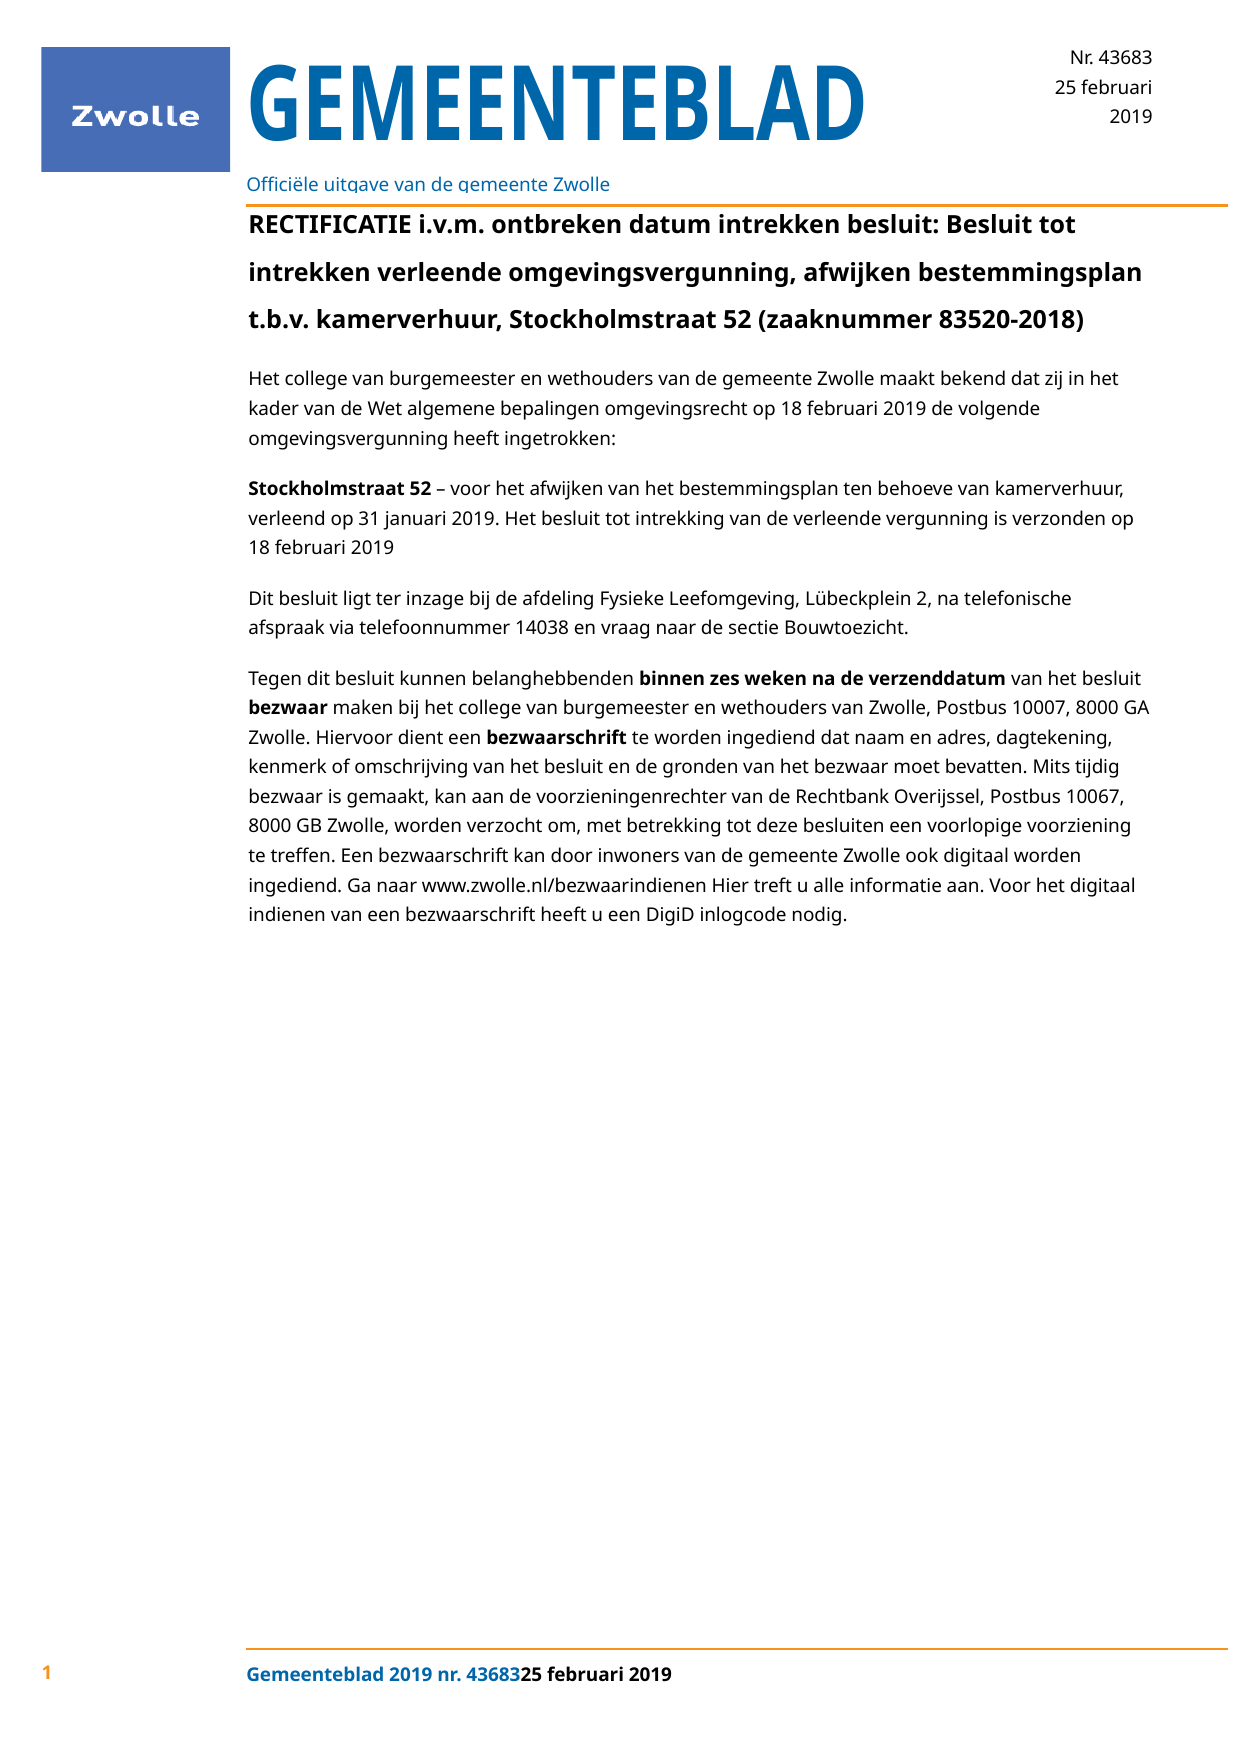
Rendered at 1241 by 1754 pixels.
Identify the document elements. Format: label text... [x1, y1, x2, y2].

text Het college van burgemeester en wethouders van de gemeente Zwolle maakt bekend dat zij in het kader van de Wet algemene bepalingen omgevingsrecht op 18 februari 2019 de volgende omgevingsvergunning heeft ingetrokken: [248, 366, 1152, 450]
text Stockholmstraat 52 – voor het afwijken van het bestemmingsplan ten behoeve van kamerverhuur, verleend op 31 januari 2019. Het besluit tot intrekking van de verleende vergunning is verzonden op 18 februari 2019 [248, 475, 1152, 560]
text RECTIFICATIE i.v.m. ontbreken datum intrekken besluit: Besluit tot intrekken verleende omgevingsvergunning, afwijken bestemmingsplan t.b.v. kamerverhuur, Stockholmstraat 52 (zaaknummer 83520-2018) [248, 207, 1152, 336]
picture [41, 47, 231, 172]
text Dit besluit ligt ter inzage bij de afdeling Fysieke Leefomgeving, Lübeckplein 2, na telefonische afspraak via telefoonnummer 14038 en vraag naar de sectie Bouwtoezicht. [248, 585, 1152, 640]
text Tegen dit besluit kunnen belanghebbenden binnen zes weken na de verzenddatum van het besluit bezwaar maken bij het college van burgemeester en wethouders van Zwolle, Postbus 10007, 8000 GA Zwolle. Hiervoor dient een bezwaarschrift te worden ingediend dat naam en adres, dagtekening, kenmerk of omschrijving van het besluit en de gronden van het bezwaar moet bevatten. Mits tijdig bezwaar is gemaakt, kan aan de voorzieningenrechter van de Rechtbank Overijssel, Postbus 10067, 8000 GB Zwolle, worden verzocht om, met betrekking tot deze besluiten een voorlopige voorziening te treffen. Een bezwaarschrift kan door inwoners van de gemeente Zwolle ook digitaal worden ingediend. Ga naar www.zwolle.nl/bezwaarindienen Hier treft u alle informatie aan. Voor het digitaal indienen van een bezwaarschrift heeft u een DigiD inlogcode nodig. [248, 665, 1152, 927]
